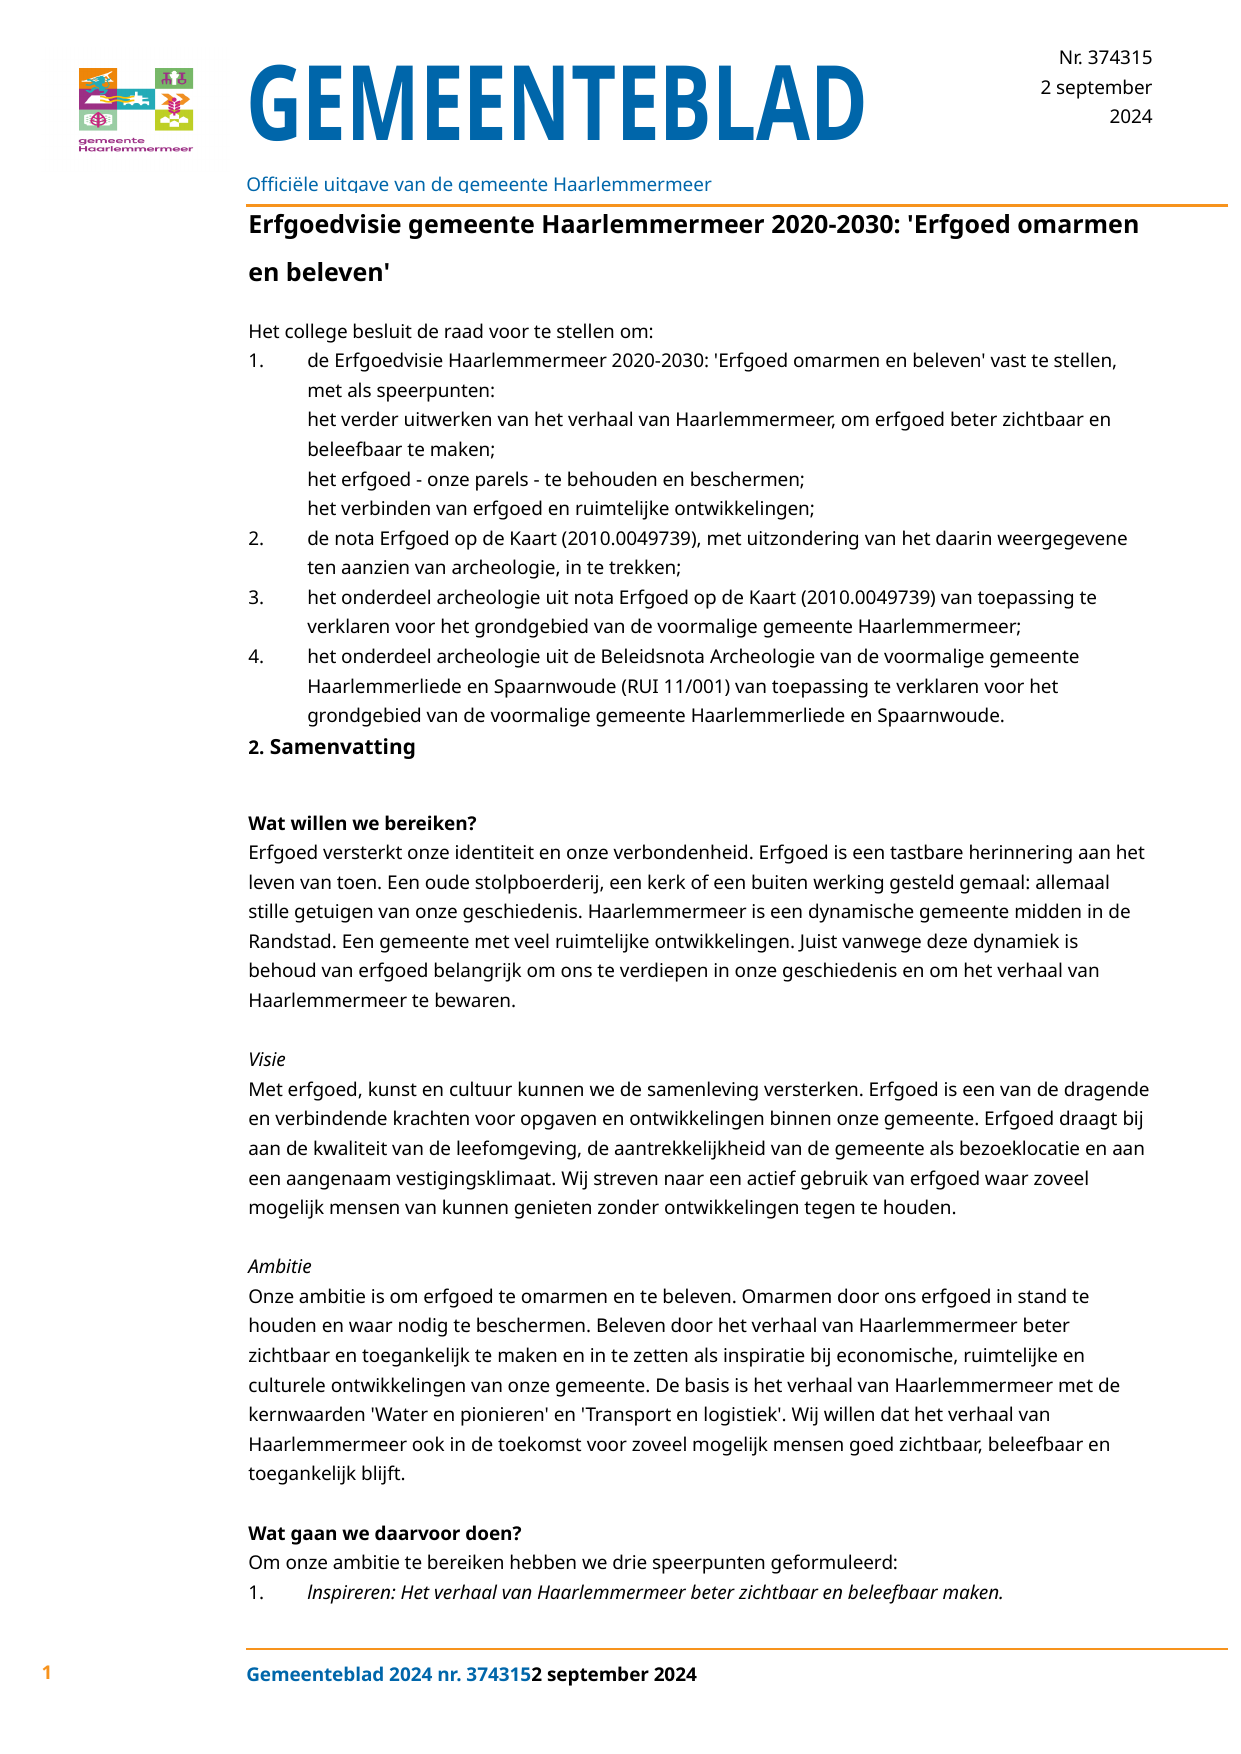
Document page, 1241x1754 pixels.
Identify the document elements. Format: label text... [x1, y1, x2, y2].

list de Erfgoedvisie Haarlemmermeer 2020-2030: 'Erfgoed omarmen en beleven' vast te stellen, met als speerpunten: [248, 347, 1152, 403]
list het onderdeel archeologie uit de Beleidsnota Archeologie van de voormalige gemeente Haarlemmerliede en Spaarnwoude (RUI 11/001) van toepassing te verklaren voor het grondgebied van de voormalige gemeente Haarlemmerliede en Spaarnwoude. [248, 643, 1152, 728]
text Erfgoed versterkt onze identiteit en onze verbondenheid. Erfgoed is een tastbare herinnering aan het leven van toen. Een oude stolpboerderij, een kerk of een buiten werking gesteld gemaal: allemaal stille getuigen van onze geschiedenis. Haarlemmermeer is een dynamische gemeente midden in de Randstad. Een gemeente met veel ruimtelijke ontwikkelingen. Juist vanwege deze dynamiek is behoud van erfgoed belangrijk om ons te verdiepen in onze geschiedenis en om het verhaal van Haarlemmermeer te bewaren. [248, 839, 1152, 1013]
text Met erfgoed, kunst en cultuur kunnen we de samenleving versterken. Erfgoed is een van de dragende en verbindende krachten voor opgaven en ontwikkelingen binnen onze gemeente. Erfgoed draagt bij aan de kwaliteit van de leefomgeving, de aantrekkelijkheid van de gemeente als bezoeklocatie en aan een aangenaam vestigingsklimaat. Wij streven naar een actief gebruik van erfgoed waar zoveel mogelijk mensen van kunnen genieten zonder ontwikkelingen tegen te houden. [248, 1076, 1152, 1220]
text Het college besluit de raad voor te stellen om: [248, 318, 1152, 344]
list het erfgoed - onze parels - te behouden en beschermen; [248, 466, 1152, 492]
text Wat willen we bereiken? [248, 810, 1152, 836]
list het verder uitwerken van het verhaal van Haarlemmermeer, om erfgoed beter zichtbaar en beleefbaar te maken; [248, 407, 1152, 462]
picture [41, 47, 231, 172]
text Onze ambitie is om erfgoed te omarmen en te beleven. Omarmen door ons erfgoed in stand te houden en waar nodig te beschermen. Beleven door het verhaal van Haarlemmermeer beter zichtbaar en toegankelijk te maken en in te zetten als inspiratie bij economische, ruimtelijke en culturele ontwikkelingen van onze gemeente. De basis is het verhaal van Haarlemmermeer met de kernwaarden 'Water en pionieren' en 'Transport en logistiek'. Wij willen dat het verhaal van Haarlemmermeer ook in de toekomst voor zoveel mogelijk mensen goed zichtbaar, beleefbaar en toegankelijk blijft. [248, 1283, 1152, 1486]
text Wat gaan we daarvoor doen? [248, 1520, 1152, 1546]
list het verbinden van erfgoed en ruimtelijke ontwikkelingen; [248, 495, 1152, 521]
text Visie [248, 1046, 1152, 1072]
text Erfgoedvisie gemeente Haarlemmermeer 2020-2030: 'Erfgoed omarmen en beleven' [248, 207, 1152, 288]
list het onderdeel archeologie uit nota Erfgoed op de Kaart (2010.0049739) van toepassing te verklaren voor het grondgebied van de voormalige gemeente Haarlemmermeer; [248, 584, 1152, 639]
text Om onze ambitie te bereiken hebben we drie speerpunten geformuleerd: [248, 1549, 1152, 1575]
list lnspireren: Het verhaal van Haarlemmermeer beter zichtbaar en beleefbaar maken. [248, 1579, 1152, 1605]
text 2. Samenvatting [248, 732, 1152, 761]
text Ambitie [248, 1253, 1152, 1279]
list de nota Erfgoed op de Kaart (2010.0049739), met uitzondering van het daarin weergegevene ten aanzien van archeologie, in te trekken; [248, 525, 1152, 580]
